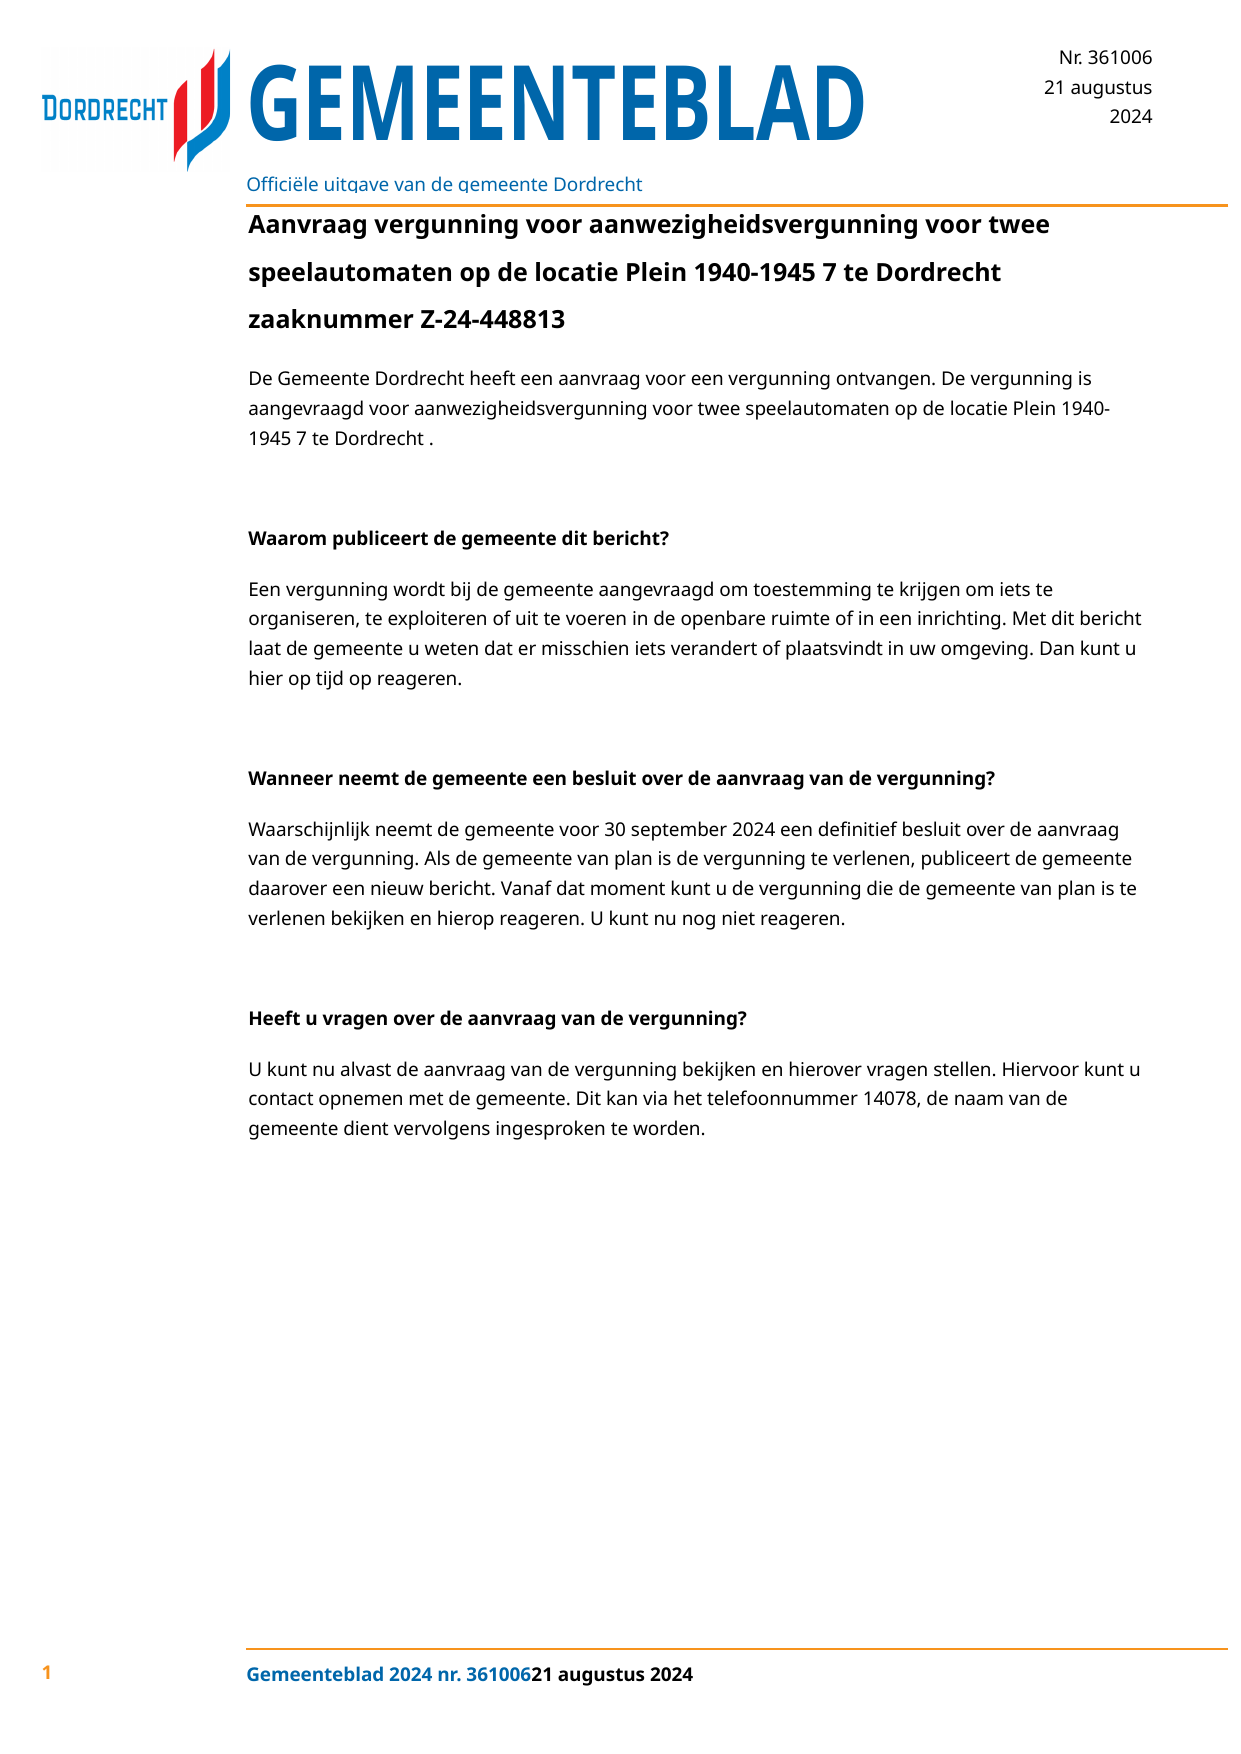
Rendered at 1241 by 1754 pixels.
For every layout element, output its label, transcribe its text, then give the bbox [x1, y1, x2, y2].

text Wanneer neemt de gemeente een besluit over de aanvraag van de vergunning? [248, 766, 1152, 791]
text Waarschijnlijk neemt de gemeente voor 30 september 2024 een definitief besluit over de aanvraag van de vergunning. Als de gemeente van plan is de vergunning te verlenen, publiceert de gemeente daarover een nieuw bericht. Vanaf dat moment kunt u de vergunning die de gemeente van plan is te verlenen bekijken en hierop reageren. U kunt nu nog niet reageren. [248, 816, 1152, 930]
text Een vergunning wordt bij de gemeente aangevraagd om toestemming te krijgen om iets te organiseren, te exploiteren of uit te voeren in de openbare ruimte of in een inrichting. Met dit bericht laat de gemeente u weten dat er misschien iets verandert of plaatsvindt in uw omgeving. Dan kunt u hier op tijd op reageren. [248, 576, 1152, 690]
picture [41, 47, 231, 172]
text De Gemeente Dordrecht heeft een aanvraag voor een vergunning ontvangen. De vergunning is aangevraagd voor aanwezigheidsvergunning voor twee speelautomaten op de locatie Plein 1940-1945 7 te Dordrecht . [248, 366, 1152, 450]
text Heeft u vragen over de aanvraag van de vergunning? [248, 1006, 1152, 1031]
text Waarom publiceert de gemeente dit bericht? [248, 526, 1152, 551]
text U kunt nu alvast de aanvraag van de vergunning bekijken en hierover vragen stellen. Hiervoor kunt u contact opnemen met de gemeente. Dit kan via het telefoonnummer 14078, de naam van de gemeente dient vervolgens ingesproken te worden. [248, 1056, 1152, 1141]
text Aanvraag vergunning voor aanwezigheidsvergunning voor twee speelautomaten op de locatie Plein 1940-1945 7 te Dordrecht zaaknummer Z-24-448813 [248, 207, 1152, 336]
